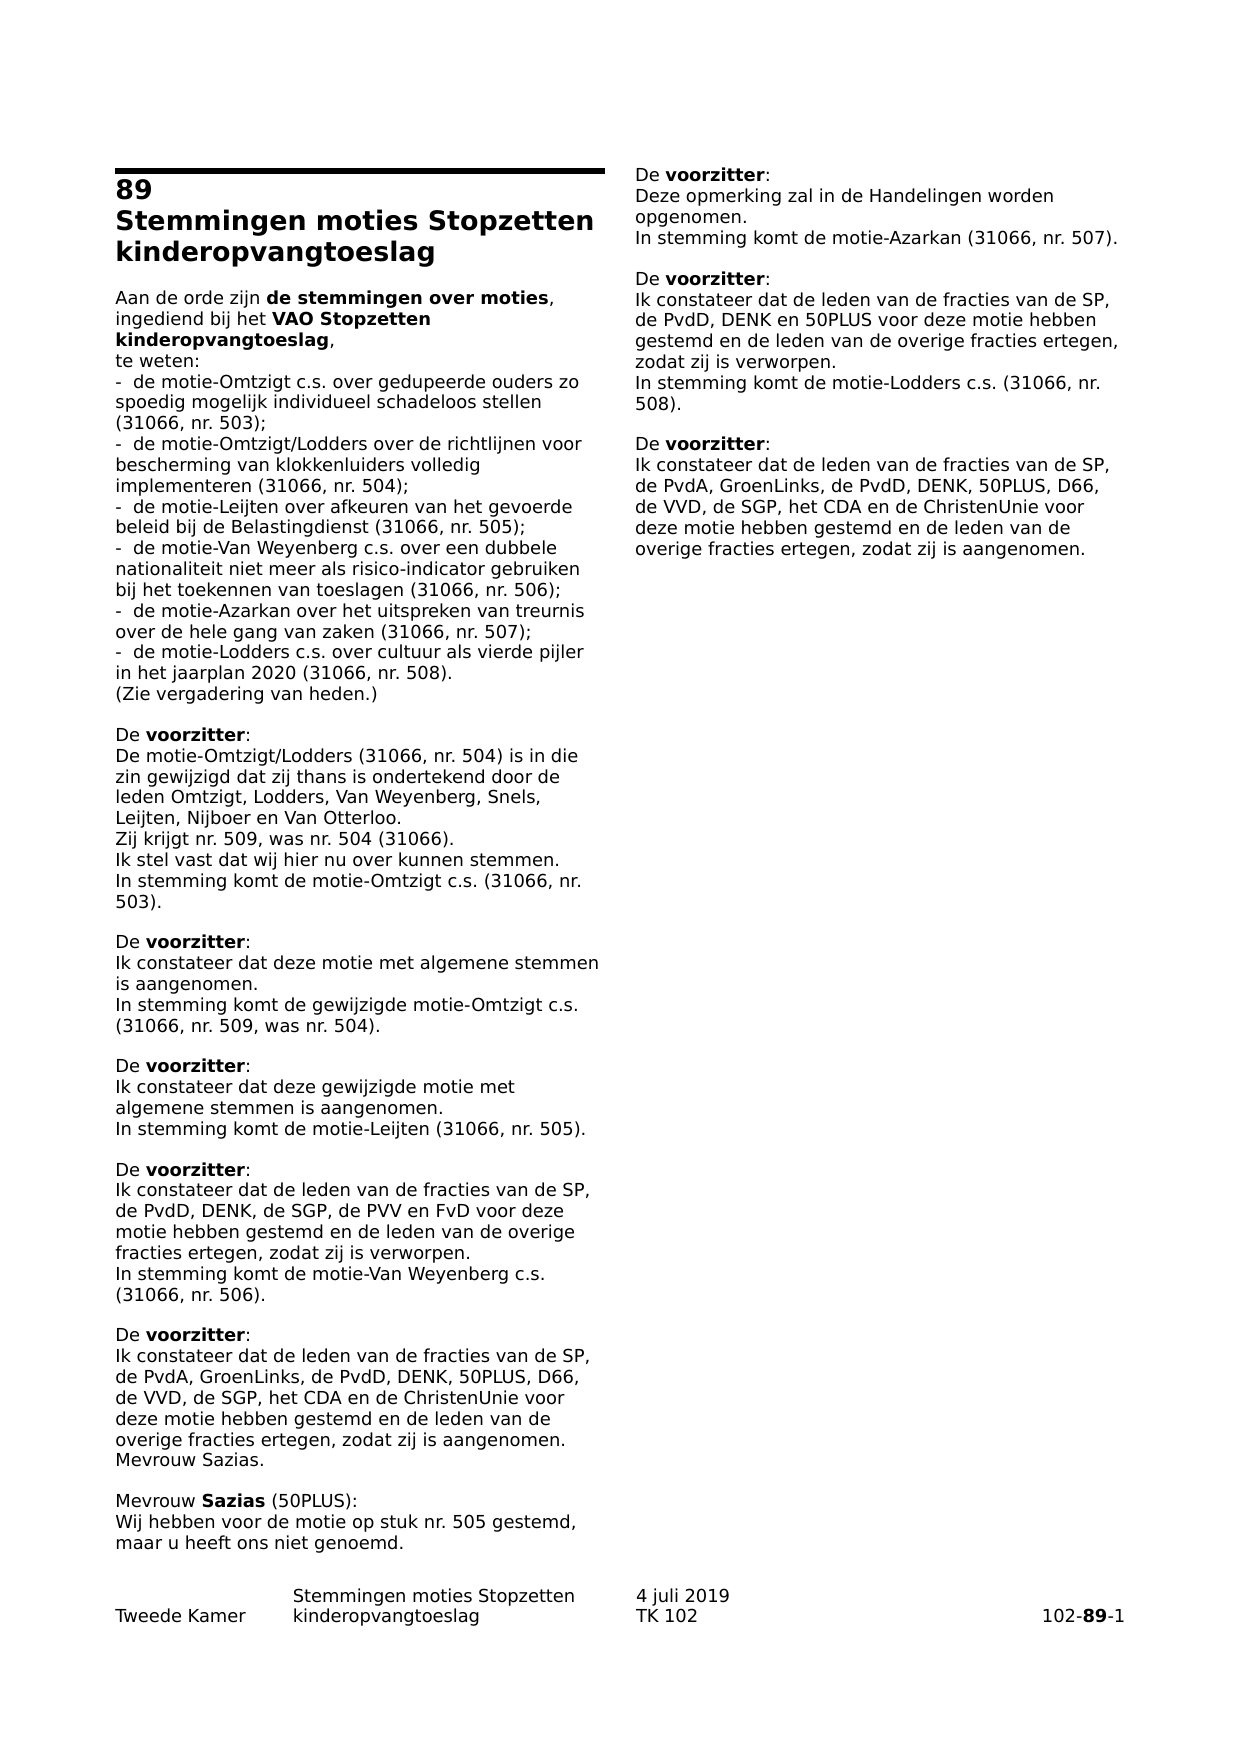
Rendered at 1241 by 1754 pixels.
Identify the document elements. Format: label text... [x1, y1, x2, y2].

text Ik stel vast dat wij hier nu over kunnen stemmen. [115, 850, 605, 871]
text Ik constateer dat de leden van de fracties van de SP, de PvdA, GroenLinks, de PvdD, DENK, 50PLUS, D66, de VVD, de SGP, het CDA en de ChristenUnie voor deze motie hebben gestemd en de leden van de overige fracties ertegen, zodat zij is aangenomen. [635, 455, 1125, 559]
text In stemming komt de motie-Van Weyenberg c.s. (31066, nr. 506). [115, 1263, 605, 1305]
text De voorzitter: [635, 165, 1125, 186]
text Mevrouw Sazias (50PLUS): [115, 1491, 605, 1512]
text In stemming komt de motie-Lodders c.s. (31066, nr. 508). [635, 373, 1125, 414]
text Ik constateer dat deze motie met algemene stemmen is aangenomen. [115, 953, 605, 994]
text te weten: [115, 351, 605, 371]
text De voorzitter: [115, 725, 605, 746]
list de motie-Omtzigt/Lodders over de richtlijnen voor bescherming van klokkenluiders volledig implementeren (31066, nr. 504); [115, 434, 605, 496]
list de motie-Omtzigt c.s. over gedupeerde ouders zo spoedig mogelijk individueel schadeloos stellen (31066, nr. 503); [115, 371, 605, 434]
text Aan de orde zijn de stemmingen over moties, ingediend bij het VAO Stopzetten kinderopvangtoeslag, [115, 288, 605, 351]
text Ik constateer dat deze gewijzigde motie met algemene stemmen is aangenomen. [115, 1077, 605, 1119]
text In stemming komt de motie-Azarkan (31066, nr. 507). [635, 228, 1125, 248]
text De voorzitter: [115, 932, 605, 953]
text De voorzitter: [115, 1325, 605, 1346]
text In stemming komt de gewijzigde motie-Omtzigt c.s. (31066, nr. 509, was nr. 504). [115, 994, 605, 1036]
list de motie-Lodders c.s. over cultuur als vierde pijler in het jaarplan 2020 (31066, nr. 508). [115, 642, 605, 684]
text Deze opmerking zal in de Handelingen worden opgenomen. [635, 186, 1125, 228]
list de motie-Azarkan over het uitspreken van treurnis over de hele gang van zaken (31066, nr. 507); [115, 601, 605, 642]
text Zij krijgt nr. 509, was nr. 504 (31066). [115, 829, 605, 850]
text Ik constateer dat de leden van de fracties van de SP, de PvdD, DENK en 50PLUS voor deze motie hebben gestemd en de leden van de overige fracties ertegen, zodat zij is verworpen. [635, 289, 1125, 373]
text De voorzitter: [115, 1056, 605, 1077]
text Ik constateer dat de leden van de fracties van de SP, de PvdA, GroenLinks, de PvdD, DENK, 50PLUS, D66, de VVD, de SGP, het CDA en de ChristenUnie voor deze motie hebben gestemd en de leden van de overige fracties ertegen, zodat zij is aangenomen. [115, 1346, 605, 1450]
text Mevrouw Sazias. [115, 1450, 605, 1471]
list de motie-Van Weyenberg c.s. over een dubbele nationaliteit niet meer als risico-indicator gebruiken bij het toekennen van toeslagen (31066, nr. 506); [115, 538, 605, 601]
text In stemming komt de motie-Leijten (31066, nr. 505). [115, 1119, 605, 1139]
text De voorzitter: [115, 1159, 605, 1180]
text Ik constateer dat de leden van de fracties van de SP, de PvdD, DENK, de SGP, de PVV en FvD voor deze motie hebben gestemd en de leden van de overige fracties ertegen, zodat zij is verworpen. [115, 1180, 605, 1263]
list de motie-Leijten over afkeuren van het gevoerde beleid bij de Belastingdienst (31066, nr. 505); [115, 496, 605, 538]
text De voorzitter: [635, 434, 1125, 455]
text De motie-Omtzigt/Lodders (31066, nr. 504) is in die zin gewijzigd dat zij thans is ondertekend door de leden Omtzigt, Lodders, Van Weyenberg, Snels, Leijten, Nijboer en Van Otterloo. [115, 746, 605, 829]
text Wij hebben voor de motie op stuk nr. 505 gestemd, maar u heeft ons niet genoemd. [115, 1512, 605, 1553]
title 89 Stemmingen moties Stopzetten kinderopvangtoeslag [115, 174, 605, 268]
text (Zie vergadering van heden.) [115, 684, 605, 705]
text De voorzitter: [635, 268, 1125, 289]
text In stemming komt de motie-Omtzigt c.s. (31066, nr. 503). [115, 871, 605, 912]
